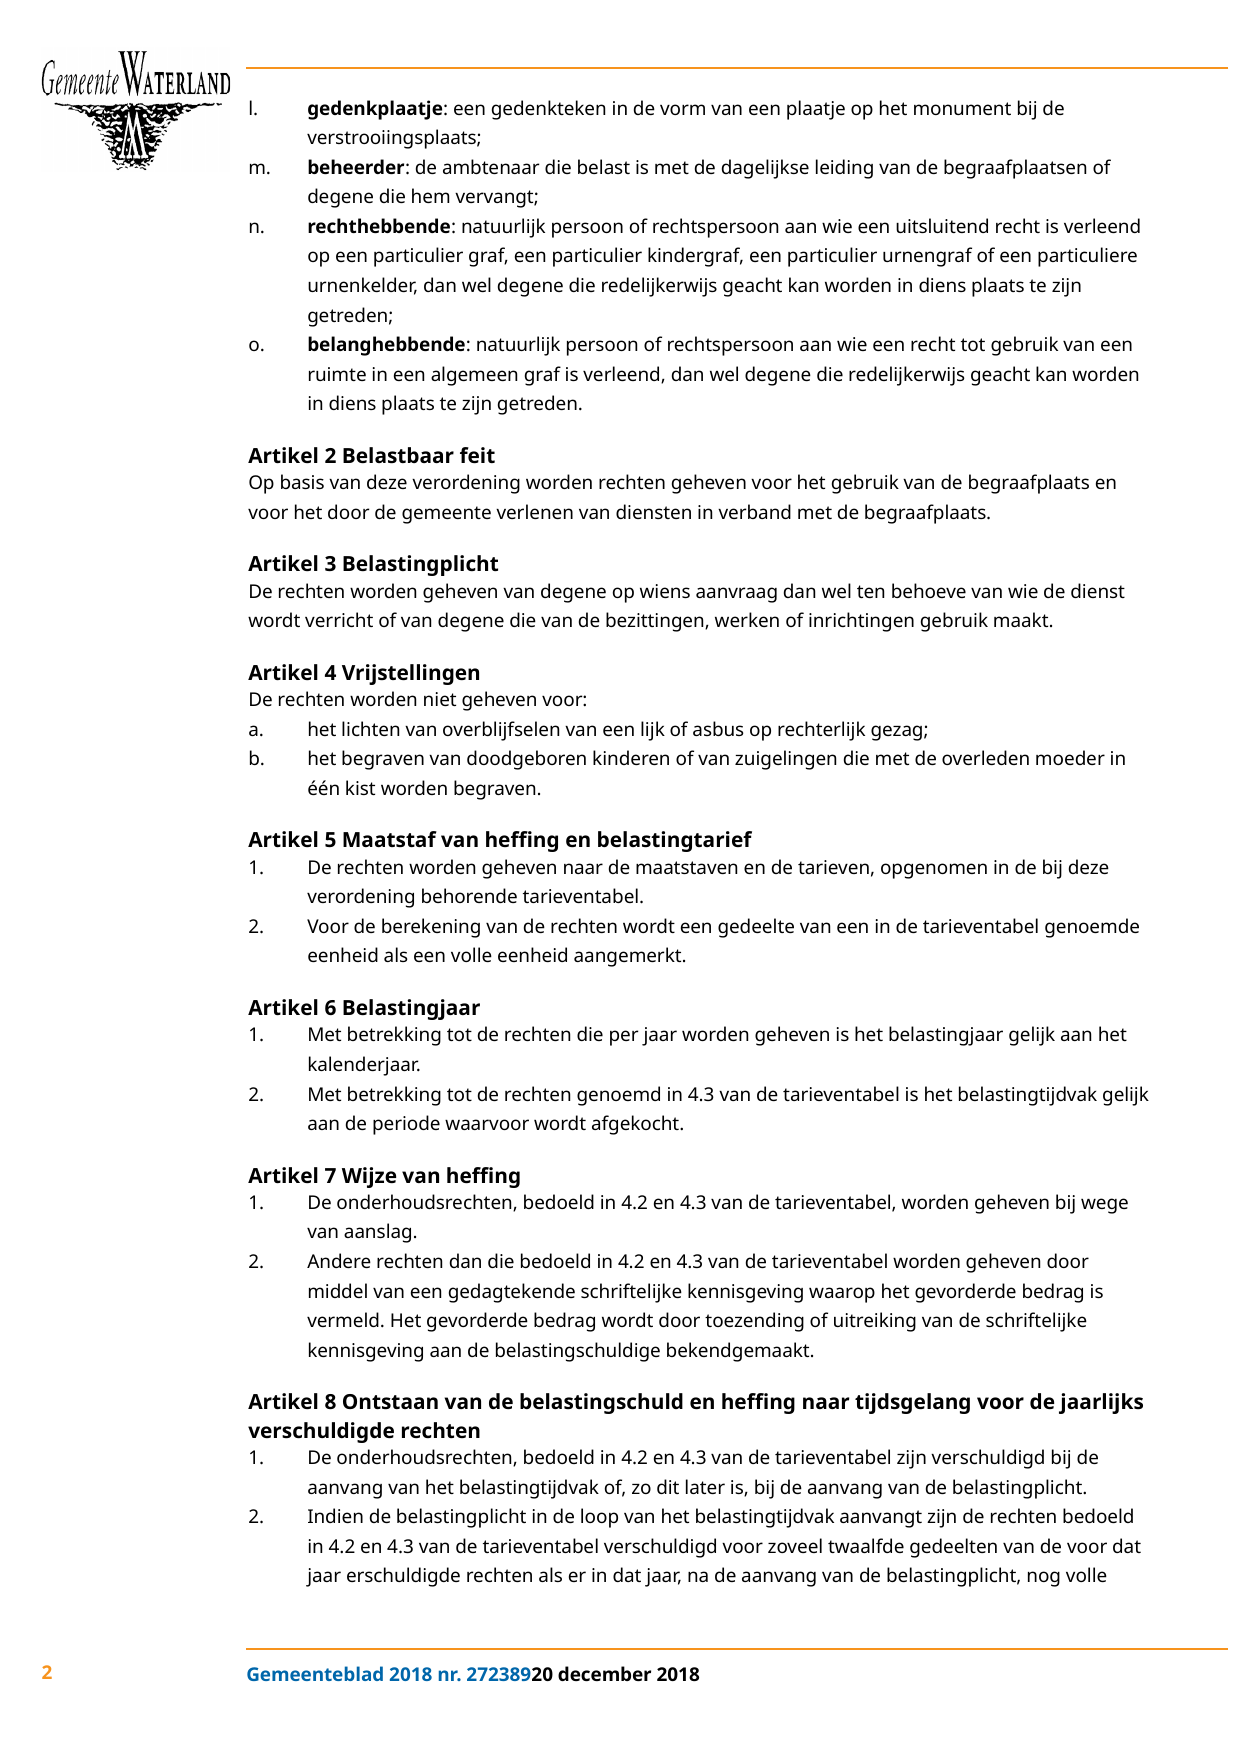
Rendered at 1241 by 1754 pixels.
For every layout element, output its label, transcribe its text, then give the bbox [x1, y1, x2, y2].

text Op basis van deze verordening worden rechten geheven voor het gebruik van de begraafplaats en voor het door de gemeente verlenen van diensten in verband met de begraafplaats. [248, 469, 1152, 525]
list rechthebbende: natuurlijk persoon of rechtspersoon aan wie een uitsluitend recht is verleend op een particulier graf, een particulier kindergraf, een particulier urnengraf of een particuliere urnenkelder, dan wel degene die redelijkerwijs geacht kan worden in diens plaats te zijn getreden; [248, 213, 1152, 328]
text De rechten worden niet geheven voor: [248, 686, 1152, 712]
list gedenkplaatje: een gedenkteken in de vorm van een plaatje op het monument bij de verstrooiingsplaats; [248, 95, 1152, 150]
list beheerder: de ambtenaar die belast is met de dagelijkse leiding van de begraafplaatsen of degene die hem vervangt; [248, 154, 1152, 209]
list belanghebbende: natuurlijk persoon of rechtspersoon aan wie een recht tot gebruik van een ruimte in een algemeen graf is verleend, dan wel degene die redelijkerwijs geacht kan worden in diens plaats te zijn getreden. [248, 331, 1152, 416]
list Voor de berekening van de rechten wordt een gedeelte van een in de tarieventabel genoemde eenheid als een volle eenheid aangemerkt. [248, 913, 1152, 968]
list De onderhoudsrechten, bedoeld in 4.2 en 4.3 van de tarieventabel, worden geheven bij wege van aanslag. [248, 1189, 1152, 1244]
list De rechten worden geheven naar de maatstaven en de tarieven, opgenomen in de bij deze verordening behorende tarieventabel. [248, 854, 1152, 909]
list het lichten van overblijfselen van een lijk of asbus op rechterlijk gezag; [248, 716, 1152, 742]
list Met betrekking tot de rechten die per jaar worden geheven is het belastingjaar gelijk aan het kalenderjaar. [248, 1022, 1152, 1077]
text Artikel 3 Belastingplicht [248, 549, 1152, 578]
list Indien de belastingplicht in de loop van het belastingtijdvak aanvangt zijn de rechten bedoeld in 4.2 en 4.3 van de tarieventabel verschuldigd voor zoveel twaalfde gedeelten van de voor dat jaar erschuldigde rechten als er in dat jaar, na de aanvang van de belastingplicht, nog volle [248, 1503, 1152, 1588]
text Artikel 8 Ontstaan van de belastingschuld en heffing naar tijdsgelang voor de jaarlijks verschuldigde rechten [248, 1387, 1152, 1444]
text Artikel 6 Belastingjaar [248, 993, 1152, 1022]
text Artikel 2 Belastbaar feit [248, 441, 1152, 469]
list De onderhoudsrechten, bedoeld in 4.2 en 4.3 van de tarieventabel zijn verschuldigd bij de aanvang van het belastingtijdvak of, zo dit later is, bij de aanvang van de belastingplicht. [248, 1444, 1152, 1500]
text Artikel 4 Vrijstellingen [248, 658, 1152, 686]
text De rechten worden geheven van degene op wiens aanvraag dan wel ten behoeve van wie de dienst wordt verricht of van degene die van de bezittingen, werken of inrichtingen gebruik maakt. [248, 578, 1152, 633]
text Artikel 5 Maatstaf van heffing en belastingtarief [248, 826, 1152, 854]
list Met betrekking tot de rechten genoemd in 4.3 van de tarieventabel is het belastingtijdvak gelijk aan de periode waarvoor wordt afgekocht. [248, 1081, 1152, 1136]
text Artikel 7 Wijze van heffing [248, 1161, 1152, 1189]
list Andere rechten dan die bedoeld in 4.2 en 4.3 van de tarieventabel worden geheven door middel van een gedagtekende schriftelijke kennisgeving waarop het gevorderde bedrag is vermeld. Het gevorderde bedrag wordt door toezending of uitreiking van de schriftelijke kennisgeving aan de belastingschuldige bekendgemaakt. [248, 1248, 1152, 1363]
picture [41, 47, 231, 172]
list het begraven van doodgeboren kinderen of van zuigelingen die met de overleden moeder in één kist worden begraven. [248, 746, 1152, 801]
